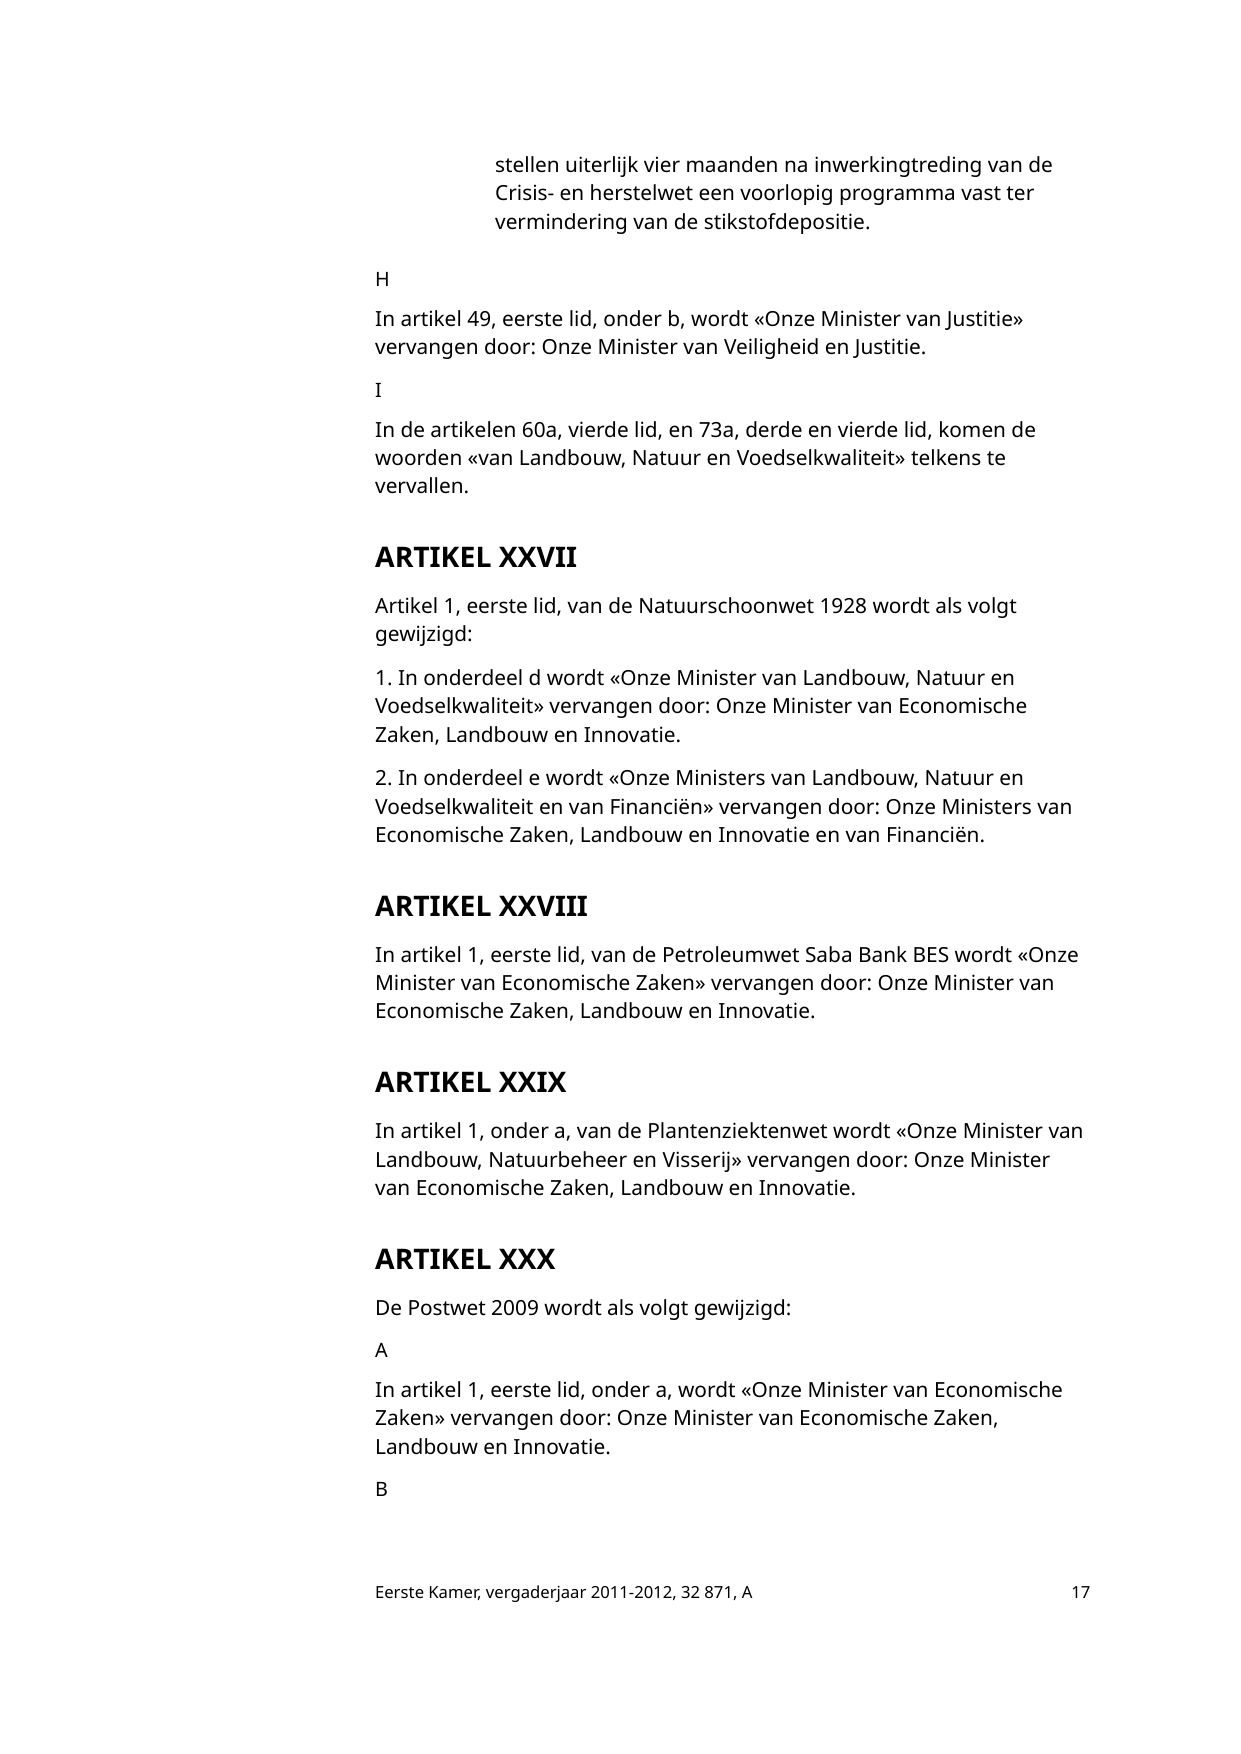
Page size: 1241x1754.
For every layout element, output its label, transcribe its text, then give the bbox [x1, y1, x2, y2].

text I [375, 376, 1090, 403]
text In artikel 1, onder a, van de Plantenziektenwet wordt «Onze Minister van Landbouw, Natuurbeheer en Visserij» vervangen door: Onze Minister van Economische Zaken, Landbouw en Innovatie. [375, 1116, 1090, 1202]
text In artikel 49, eerste lid, onder b, wordt «Onze Minister van Justitie» vervangen door: Onze Minister van Veiligheid en Justitie. [375, 304, 1090, 361]
text 2. In onderdeel e wordt «Onze Ministers van Landbouw, Natuur en Voedselkwaliteit en van Financiën» vervangen door: Onze Ministers van Economische Zaken, Landbouw en Innovatie en van Financiën. [375, 763, 1090, 849]
text In artikel 1, eerste lid, van de Petroleumwet Saba Bank BES wordt «Onze Minister van Economische Zaken» vervangen door: Onze Minister van Economische Zaken, Landbouw en Innovatie. [375, 940, 1090, 1025]
list stellen uiterlijk vier maanden na inwerkingtreding van de Crisis- en herstelwet een voorlopig programma vast ter vermindering van de stikstofdepositie. [420, 150, 1090, 235]
text In artikel 1, eerste lid, onder a, wordt «Onze Minister van Economische Zaken» vervangen door: Onze Minister van Economische Zaken, Landbouw en Innovatie. [375, 1375, 1090, 1460]
text H [375, 265, 1090, 292]
text De Postwet 2009 wordt als volgt gewijzigd: [375, 1293, 1090, 1321]
subtitle ARTIKEL XXX [375, 1239, 1090, 1278]
text 1. In onderdeel d wordt «Onze Minister van Landbouw, Natuur en Voedselkwaliteit» vervangen door: Onze Minister van Economische Zaken, Landbouw en Innovatie. [375, 663, 1090, 748]
subtitle ARTIKEL XXVII [375, 537, 1090, 576]
subtitle ARTIKEL XXVIII [375, 886, 1090, 925]
text B [375, 1475, 1090, 1502]
text In de artikelen 60a, vierde lid, en 73a, derde en vierde lid, komen de woorden «van Landbouw, Natuur en Voedselkwaliteit» telkens te vervallen. [375, 415, 1090, 500]
text A [375, 1336, 1090, 1363]
subtitle ARTIKEL XXIX [375, 1063, 1090, 1101]
text Artikel 1, eerste lid, van de Natuurschoonwet 1928 wordt als volgt gewijzigd: [375, 591, 1090, 648]
